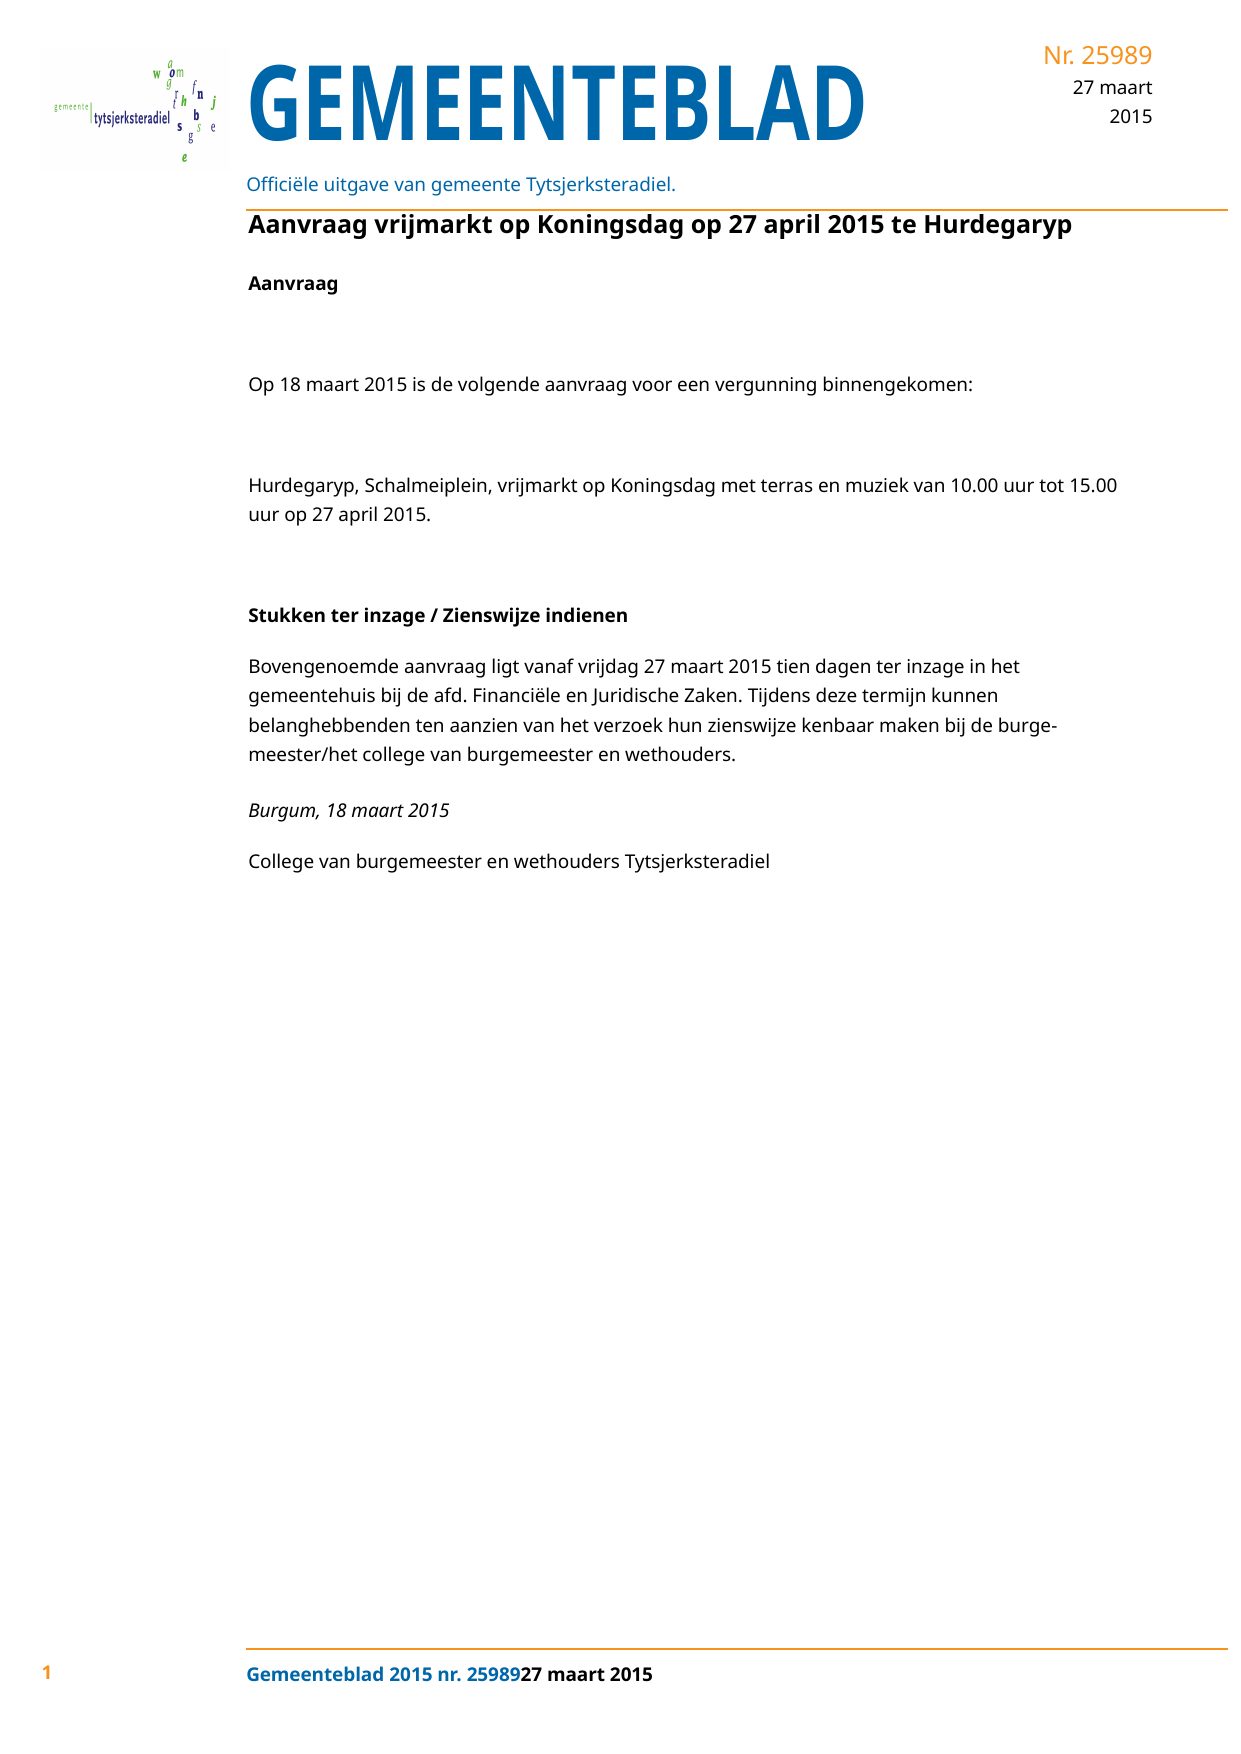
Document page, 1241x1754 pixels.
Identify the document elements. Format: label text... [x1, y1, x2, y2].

text College van burgemeester en wethouders Tytsjerksteradiel [248, 848, 1152, 874]
text Bovengenoemde aanvraag ligt vanaf vrijdag 27 maart 2015 tien dagen ter inzage in het gemeentehuis bij de afd. Financiële en Juridische Zaken. Tijdens deze termijn kunnen belanghebbenden ten aanzien van het verzoek hun zienswijze kenbaar maken bij de burge­meester/het college van burgemeester en wethouders. [248, 653, 1152, 767]
text Aanvraag vrijmarkt op Koningsdag op 27 april 2015 te Hurdegaryp [248, 211, 1152, 241]
text Aanvraag [248, 270, 1152, 296]
text Burgum, 18 maart 2015 [248, 797, 1152, 823]
text Stukken ter inzage / Zienswijze indienen [248, 602, 1152, 628]
picture [41, 47, 231, 172]
text Hurdegaryp, Schalmeiplein, vrijmarkt op Koningsdag met terras en muziek van 10.00 uur tot 15.00 uur op 27 april 2015. [248, 472, 1152, 527]
text Op 18 maart 2015 is de volgende aanvraag voor een vergunning binnengekomen: [248, 371, 1152, 397]
